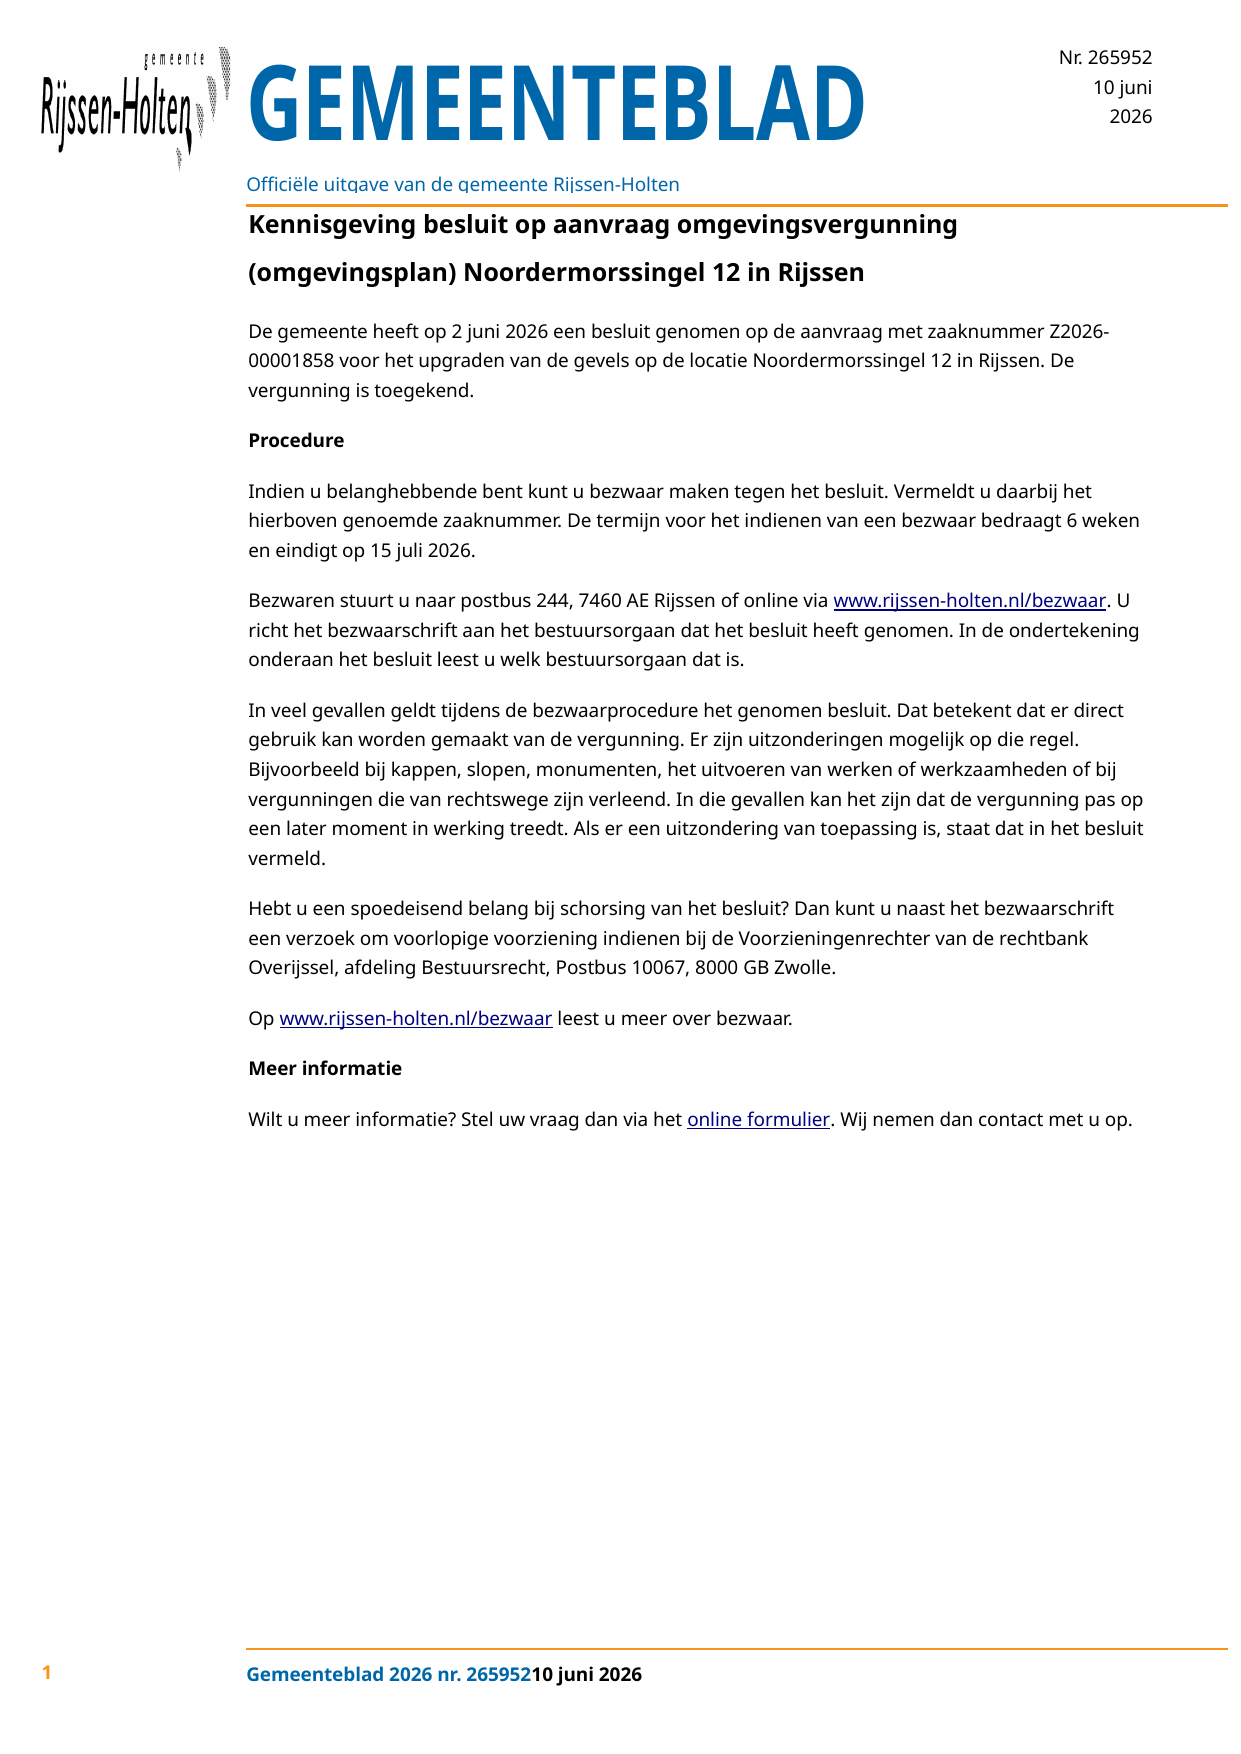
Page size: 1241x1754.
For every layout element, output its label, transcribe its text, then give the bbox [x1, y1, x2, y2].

text Bezwaren stuurt u naar postbus 244, 7460 AE Rijssen of online via www.rijssen-holten.nl/bezwaar. U richt het bezwaarschrift aan het bestuursorgaan dat het besluit heeft genomen. In de ondertekening onderaan het besluit leest u welk bestuursorgaan dat is. [248, 587, 1152, 672]
text De gemeente heeft op 2 juni 2026 een besluit genomen op de aanvraag met zaaknummer Z2026-00001858 voor het upgraden van de gevels op de locatie Noordermorssingel 12 in Rijssen. De vergunning is toegekend. [248, 318, 1152, 403]
text Kennisgeving besluit op aanvraag omgevingsvergunning (omgevingsplan) Noordermorssingel 12 in Rijssen [248, 207, 1152, 288]
text In veel gevallen geldt tijdens de bezwaarprocedure het genomen besluit. Dat betekent dat er direct gebruik kan worden gemaakt van de vergunning. Er zijn uitzonderingen mogelijk op die regel. Bijvoorbeeld bij kappen, slopen, monumenten, het uitvoeren van werken of werkzaamheden of bij vergunningen die van rechtswege zijn verleend. In die gevallen kan het zijn dat de vergunning pas op een later moment in werking treedt. Als er een uitzondering van toepassing is, staat dat in het besluit vermeld. [248, 697, 1152, 871]
text Meer informatie [248, 1055, 1152, 1081]
text Procedure [248, 427, 1152, 453]
text Op www.rijssen-holten.nl/bezwaar leest u meer over bezwaar. [248, 1005, 1152, 1031]
text Wilt u meer informatie? Stel uw vraag dan via het online formulier. Wij nemen dan contact met u op. [248, 1106, 1152, 1132]
picture [41, 47, 231, 172]
text Hebt u een spoedeisend belang bij schorsing van het besluit? Dan kunt u naast het bezwaarschrift een verzoek om voorlopige voorziening indienen bij de Voorzieningenrechter van de rechtbank Overijssel, afdeling Bestuursrecht, Postbus 10067, 8000 GB Zwolle. [248, 895, 1152, 980]
text Indien u belanghebbende bent kunt u bezwaar maken tegen het besluit. Vermeldt u daarbij het hierboven genoemde zaaknummer. De termijn voor het indienen van een bezwaar bedraagt 6 weken en eindigt op 15 juli 2026. [248, 478, 1152, 563]
